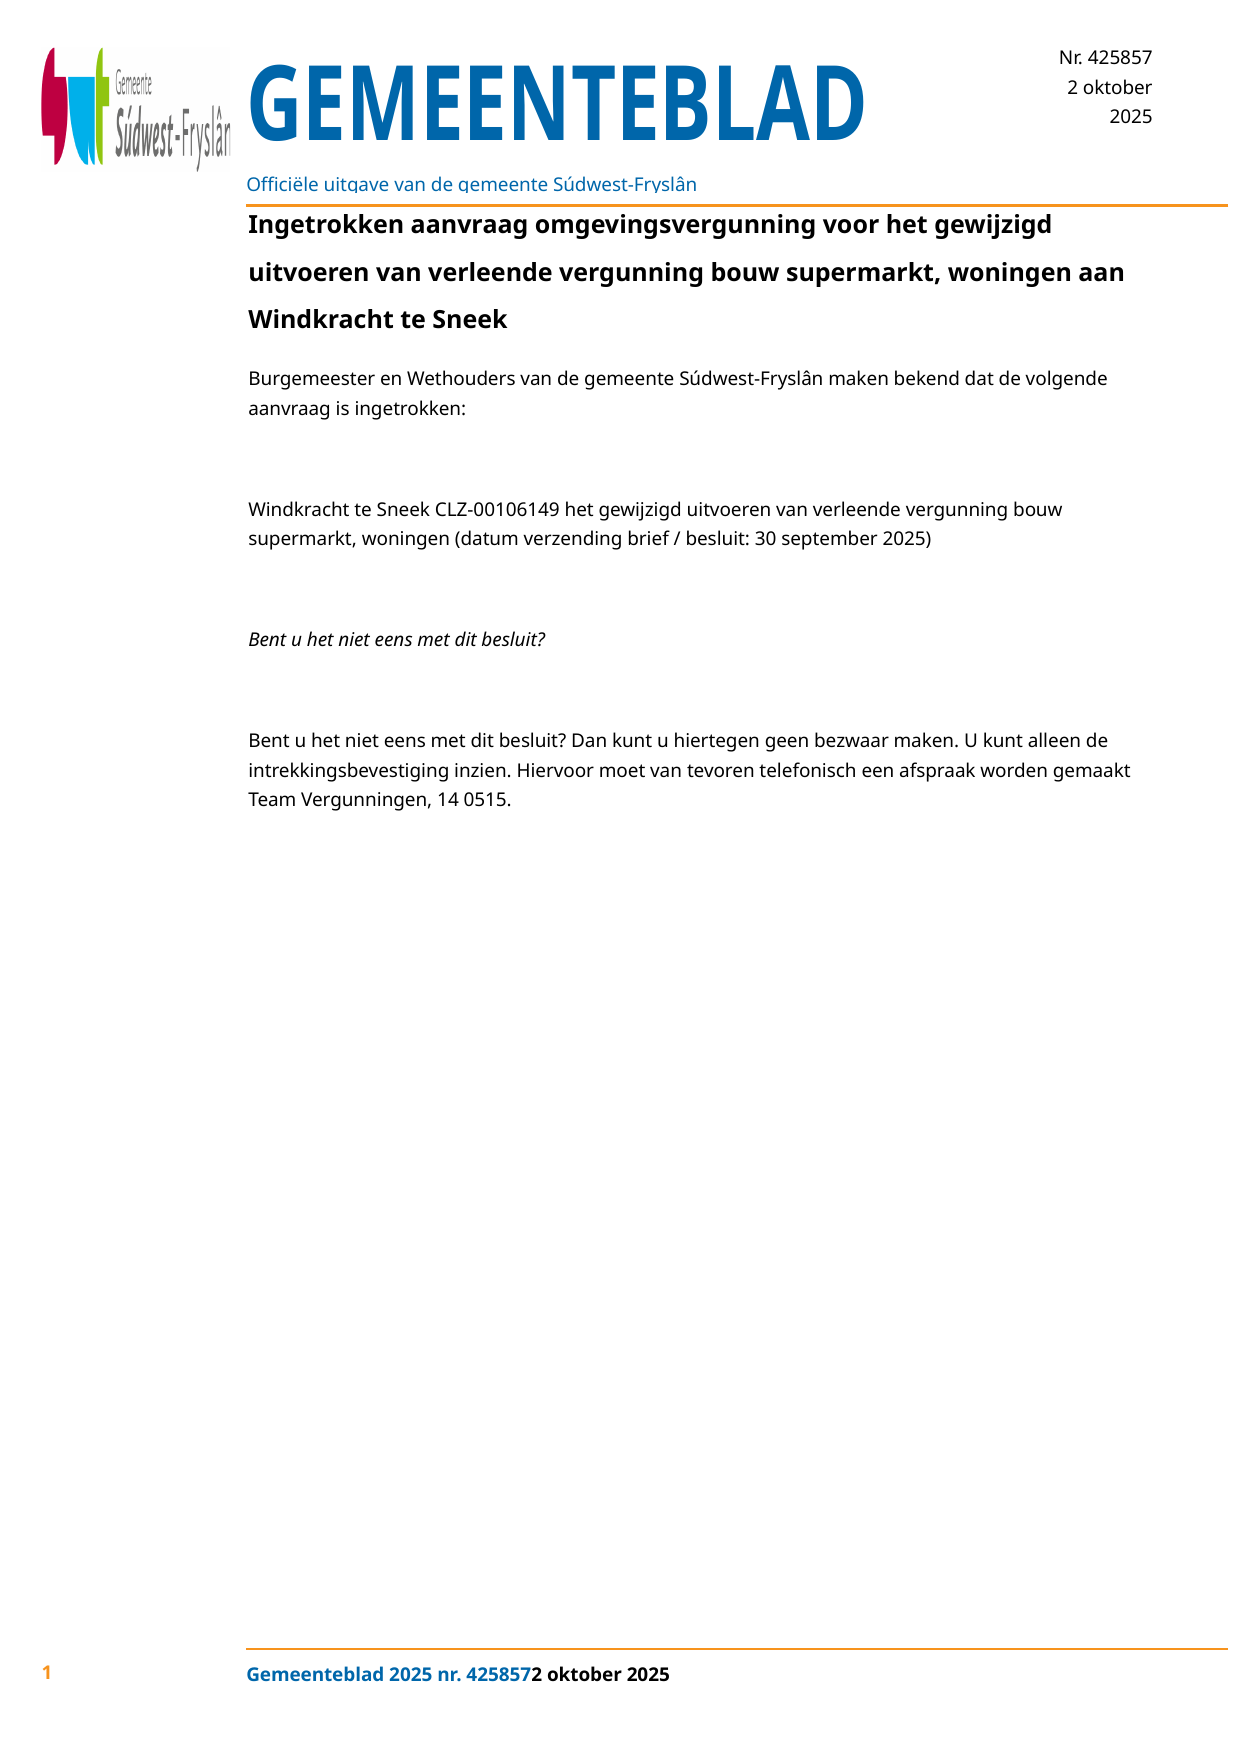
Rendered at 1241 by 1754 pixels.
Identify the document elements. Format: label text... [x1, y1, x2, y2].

text Bent u het niet eens met dit besluit? [248, 626, 1152, 652]
text Ingetrokken aanvraag omgevingsvergunning voor het gewijzigd uitvoeren van verleende vergunning bouw supermarkt, woningen aan Windkracht te Sneek [248, 207, 1152, 336]
text Windkracht te Sneek CLZ-00106149 het gewijzigd uitvoeren van verleende vergunning bouw supermarkt, woningen (datum verzending brief / besluit: 30 september 2025) [248, 496, 1152, 551]
picture [41, 47, 231, 172]
text Burgemeester en Wethouders van de gemeente Súdwest-Fryslân maken bekend dat de volgende aanvraag is ingetrokken: [248, 366, 1152, 421]
text Bent u het niet eens met dit besluit? Dan kunt u hiertegen geen bezwaar maken. U kunt alleen de intrekkingsbevestiging inzien. Hiervoor moet van tevoren telefonisch een afspraak worden gemaakt Team Vergunningen, 14 0515. [248, 727, 1152, 812]
